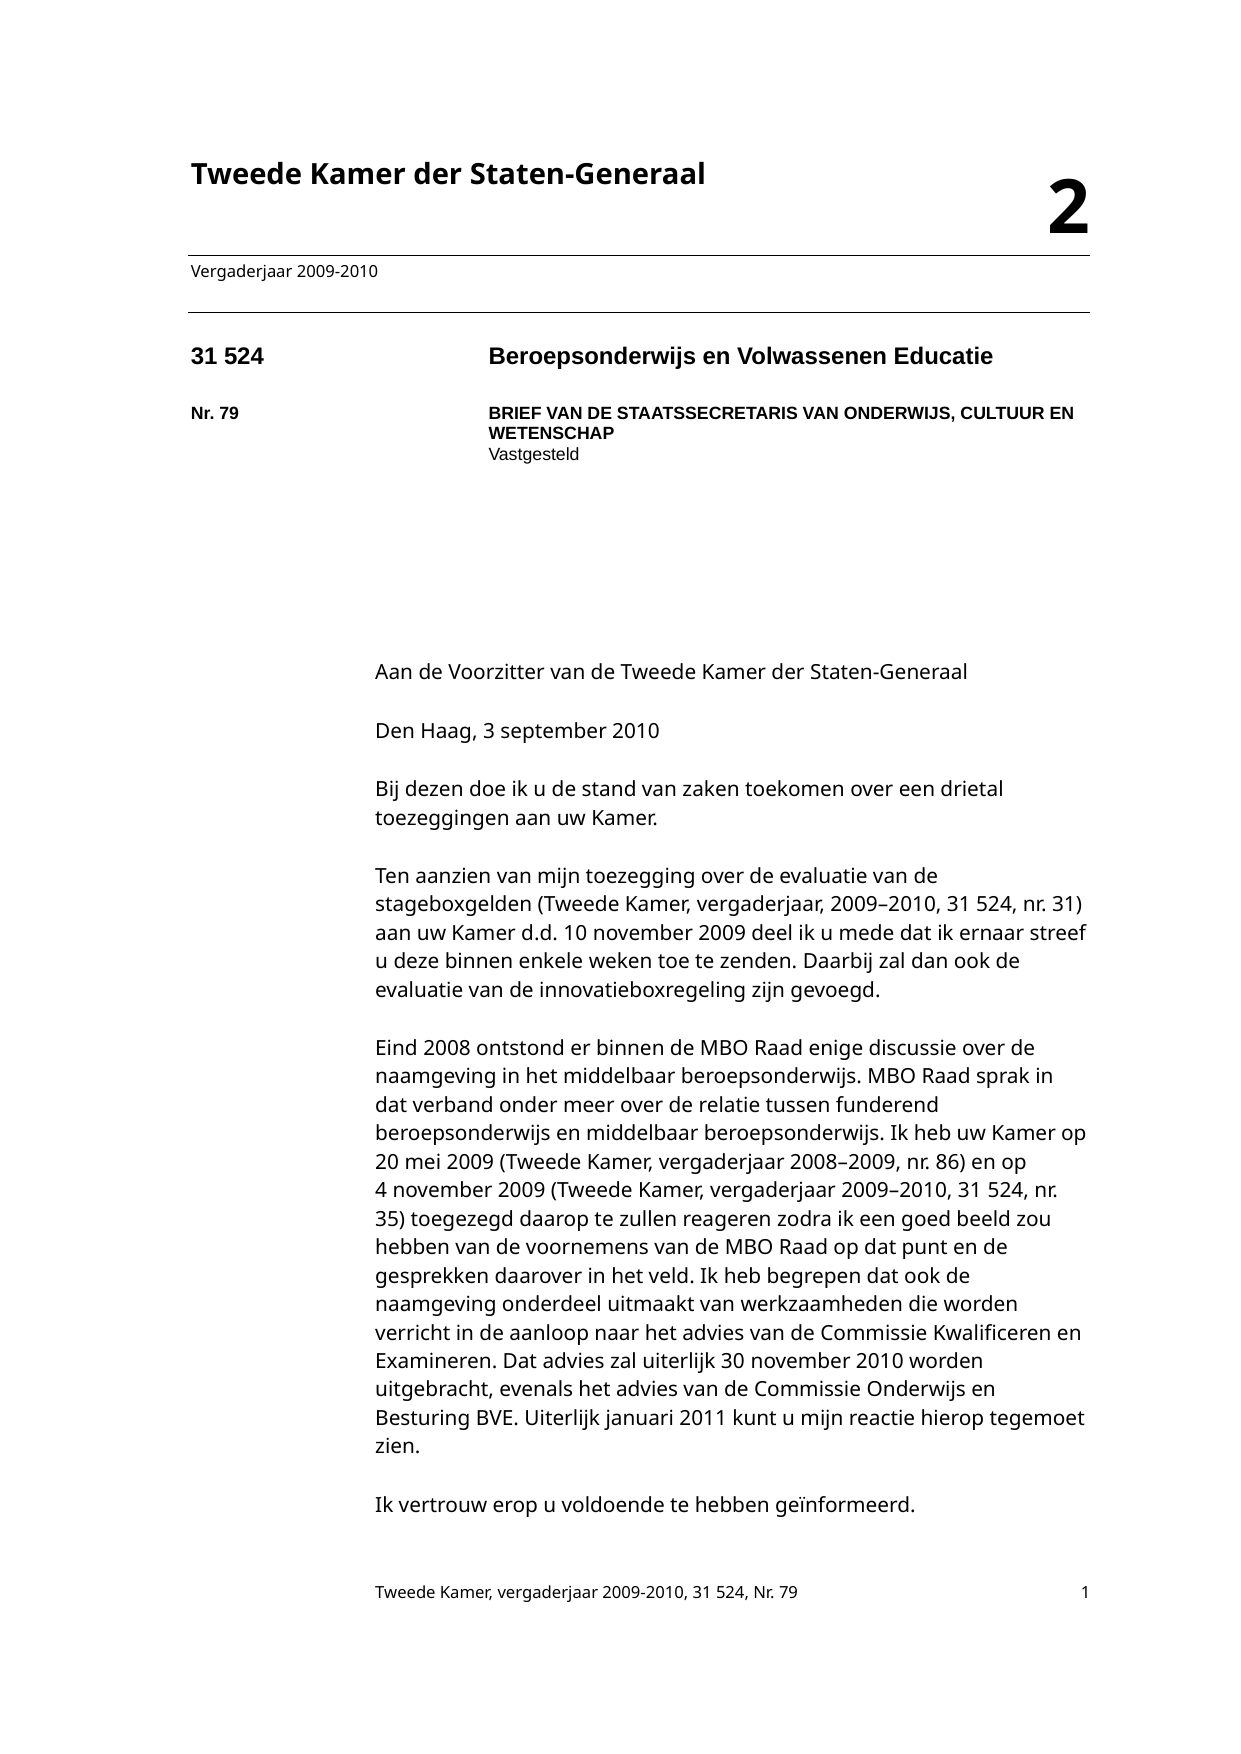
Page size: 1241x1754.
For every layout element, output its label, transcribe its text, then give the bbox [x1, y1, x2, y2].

text Ik vertrouw erop u voldoende te hebben geïnformeerd. [375, 1490, 1090, 1518]
table_cell [485, 313, 1090, 339]
table_cell [485, 256, 1090, 312]
table_cell Beroepsonderwijs en Volwassenen Educatie [485, 339, 1090, 399]
text Den Haag, 3 september 2010 [375, 716, 1090, 744]
text Eind 2008 ontstond er binnen de MBO Raad enige discussie over de naamgeving in het middelbaar beroepsonderwijs. MBO Raad sprak in dat verband onder meer over de relatie tussen funderend beroepsonderwijs en middelbaar beroepsonderwijs. Ik heb uw Kamer op 20 mei 2009 (Tweede Kamer, vergaderjaar 2008–2009, nr. 86) en op 4 november 2009 (Tweede Kamer, vergaderjaar 2009–2010, 31 524, nr. 35) toegezegd daarop te zullen reageren zodra ik een goed beeld zou hebben van de voornemens van de MBO Raad op dat punt en de gesprekken daarover in het veld. Ik heb begrepen dat ook de naamgeving onderdeel uitmaakt van werkzaamheden die worden verricht in de aanloop naar het advies van de Commissie Kwalificeren en Examineren. Dat advies zal uiterlijk 30 november 2010 worden uitgebracht, evenals het advies van de Commissie Onderwijs en Besturing BVE. Uiterlijk januari 2011 kunt u mijn reactie hierop tegemoet zien. [375, 1033, 1090, 1460]
table_header 2 [910, 150, 1090, 255]
table_cell Vergaderjaar 2009-2010 [188, 256, 485, 312]
table_cell BRIEF VAN DE STAATSSECRETARIS VAN ONDERWIJS, CULTUUR EN WETENSCHAP Vastgesteld [485, 399, 1090, 539]
table_cell 31 524 [188, 339, 485, 399]
text Ten aanzien van mijn toezegging over de evaluatie van de stageboxgelden (Tweede Kamer, vergaderjaar, 2009–2010, 31 524, nr. 31) aan uw Kamer d.d. 10 november 2009 deel ik u mede dat ik ernaar streef u deze binnen enkele weken toe te zenden. Daarbij zal dan ook de evaluatie van de innovatieboxregeling zijn gevoegd. [375, 861, 1090, 1003]
table_cell Nr. 79 [188, 399, 485, 539]
table_cell [188, 313, 485, 339]
text Aan de Voorzitter van de Tweede Kamer der Staten-Generaal [375, 657, 1090, 686]
table_header Tweede Kamer der Staten-Generaal [188, 150, 909, 255]
text Bij dezen doe ik u de stand van zaken toekomen over een drietal toezeggingen aan uw Kamer. [375, 774, 1090, 831]
